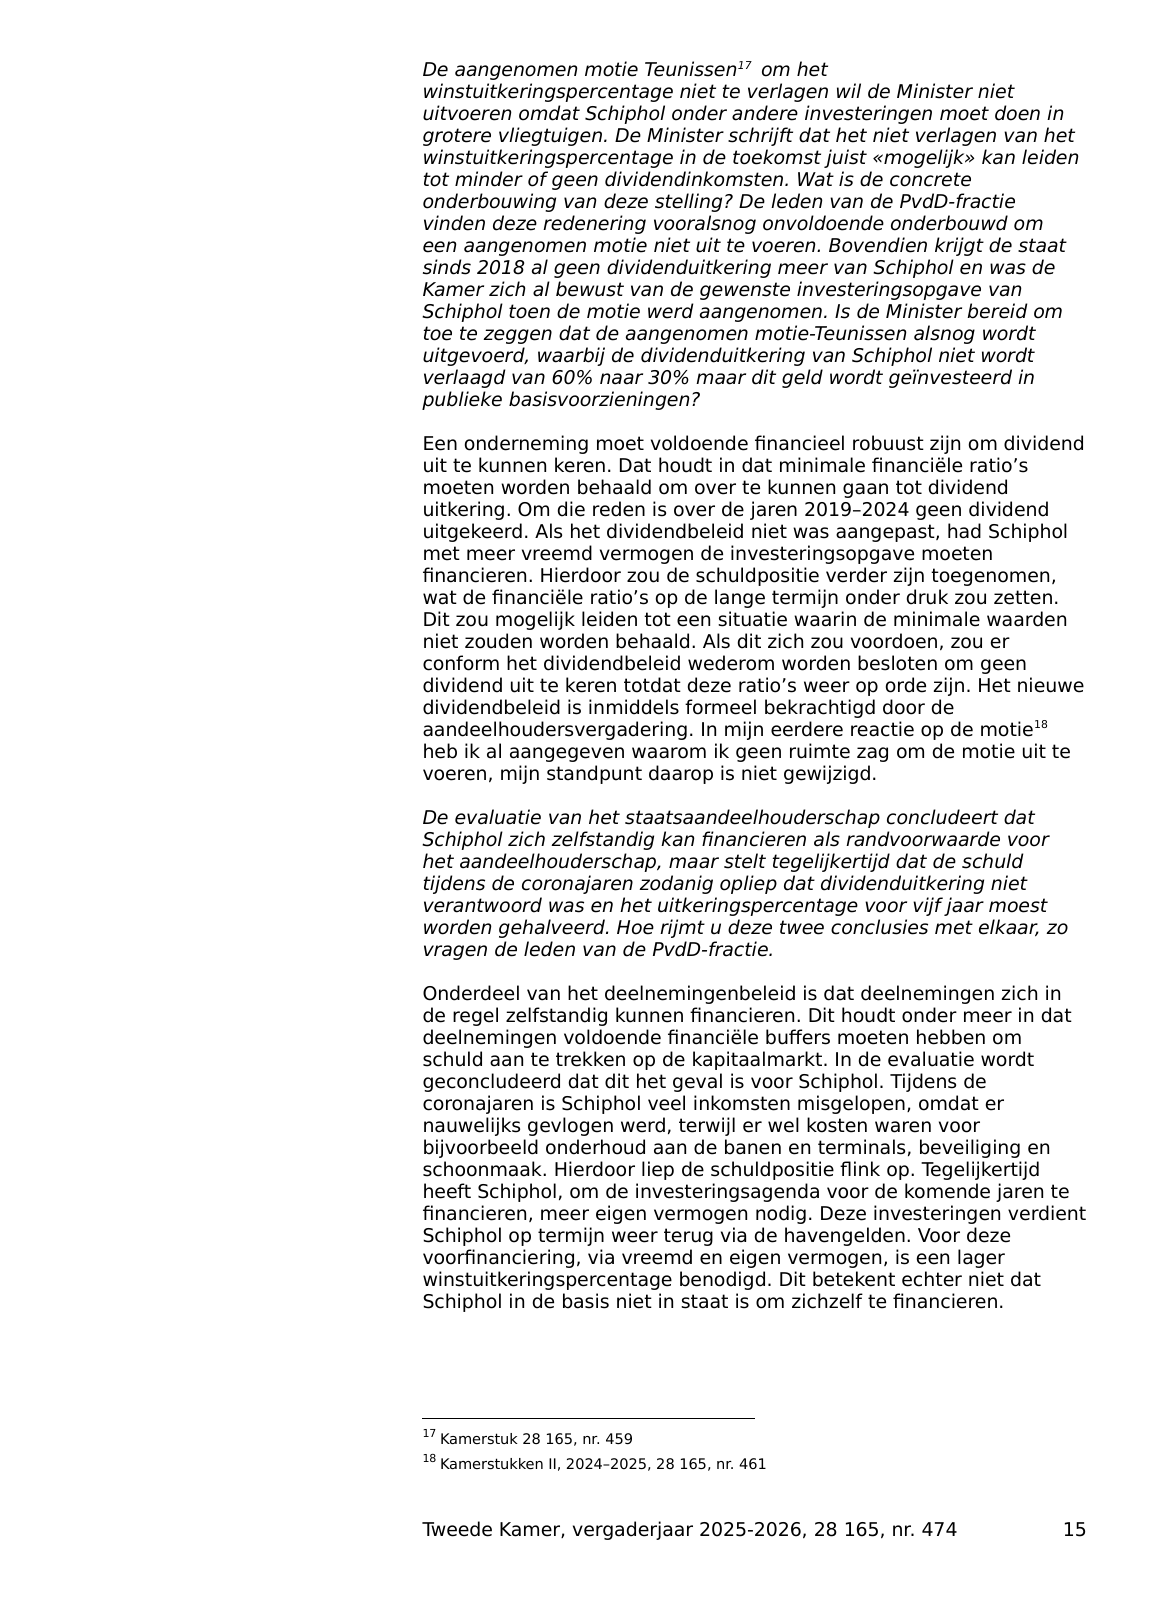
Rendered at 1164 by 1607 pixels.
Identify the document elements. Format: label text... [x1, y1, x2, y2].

text Kamerstuk 28 165, nr. 459 [422, 1427, 1087, 1449]
text Onderdeel van het deelnemingenbeleid is dat deelnemingen zich in de regel zelfstandig kunnen financieren. Dit houdt onder meer in dat deelnemingen voldoende financiële buffers moeten hebben om schuld aan te trekken op de kapitaalmarkt. In de evaluatie wordt geconcludeerd dat dit het geval is voor Schiphol. Tijdens de coronajaren is Schiphol veel inkomsten misgelopen, omdat er nauwelijks gevlogen werd, terwijl er wel kosten waren voor bijvoorbeeld onderhoud aan de banen en terminals, beveiliging en schoonmaak. Hierdoor liep de schuldpositie flink op. Tegelijkertijd heeft Schiphol, om de investeringsagenda voor de komende jaren te financieren, meer eigen vermogen nodig. Deze investeringen verdient Schiphol op termijn weer terug via de havengelden. Voor deze voorfinanciering, via vreemd en eigen vermogen, is een lager winstuitkeringspercentage benodigd. Dit betekent echter niet dat Schiphol in de basis niet in staat is om zichzelf te financieren. [422, 983, 1087, 1312]
text De evaluatie van het staatsaandeelhouderschap concludeert dat Schiphol zich zelfstandig kan financieren als randvoorwaarde voor het aandeelhouderschap, maar stelt tegelijkertijd dat de schuld tijdens de coronajaren zodanig opliep dat dividenduitkering niet verantwoord was en het uitkeringspercentage voor vijf jaar moest worden gehalveerd. Hoe rijmt u deze twee conclusies met elkaar, zo vragen de leden van de PvdD-fractie. [422, 807, 1087, 961]
text De aangenomen motie Teunissen om het winstuitkeringspercentage niet te verlagen wil de Minister niet uitvoeren omdat Schiphol onder andere investeringen moet doen in grotere vliegtuigen. De Minister schrijft dat het niet verlagen van het winstuitkeringspercentage in de toekomst juist «mogelijk» kan leiden tot minder of geen dividendinkomsten. Wat is de concrete onderbouwing van deze stelling? De leden van de PvdD-fractie vinden deze redenering vooralsnog onvoldoende onderbouwd om een aangenomen motie niet uit te voeren. Bovendien krijgt de staat sinds 2018 al geen dividenduitkering meer van Schiphol en was de Kamer zich al bewust van de gewenste investeringsopgave van Schiphol toen de motie werd aangenomen. Is de Minister bereid om toe te zeggen dat de aangenomen motie-Teunissen alsnog wordt uitgevoerd, waarbij de dividenduitkering van Schiphol niet wordt verlaagd van 60% naar 30% maar dit geld wordt geïnvesteerd in publieke basisvoorzieningen? [422, 59, 1087, 411]
text Kamerstukken II, 2024–2025, 28 165, nr. 461 [422, 1452, 1087, 1474]
text Een onderneming moet voldoende financieel robuust zijn om dividend uit te kunnen keren. Dat houdt in dat minimale financiële ratio’s moeten worden behaald om over te kunnen gaan tot dividend uitkering. Om die reden is over de jaren 2019–2024 geen dividend uitgekeerd. Als het dividendbeleid niet was aangepast, had Schiphol met meer vreemd vermogen de investeringsopgave moeten financieren. Hierdoor zou de schuldpositie verder zijn toegenomen, wat de financiële ratio’s op de lange termijn onder druk zou zetten. Dit zou mogelijk leiden tot een situatie waarin de minimale waarden niet zouden worden behaald. Als dit zich zou voordoen, zou er conform het dividendbeleid wederom worden besloten om geen dividend uit te keren totdat deze ratio’s weer op orde zijn. Het nieuwe dividendbeleid is inmiddels formeel bekrachtigd door de aandeelhoudersvergadering. In mijn eerdere reactie op de motie heb ik al aangegeven waarom ik geen ruimte zag om de motie uit te voeren, mijn standpunt daarop is niet gewijzigd. [422, 433, 1087, 784]
